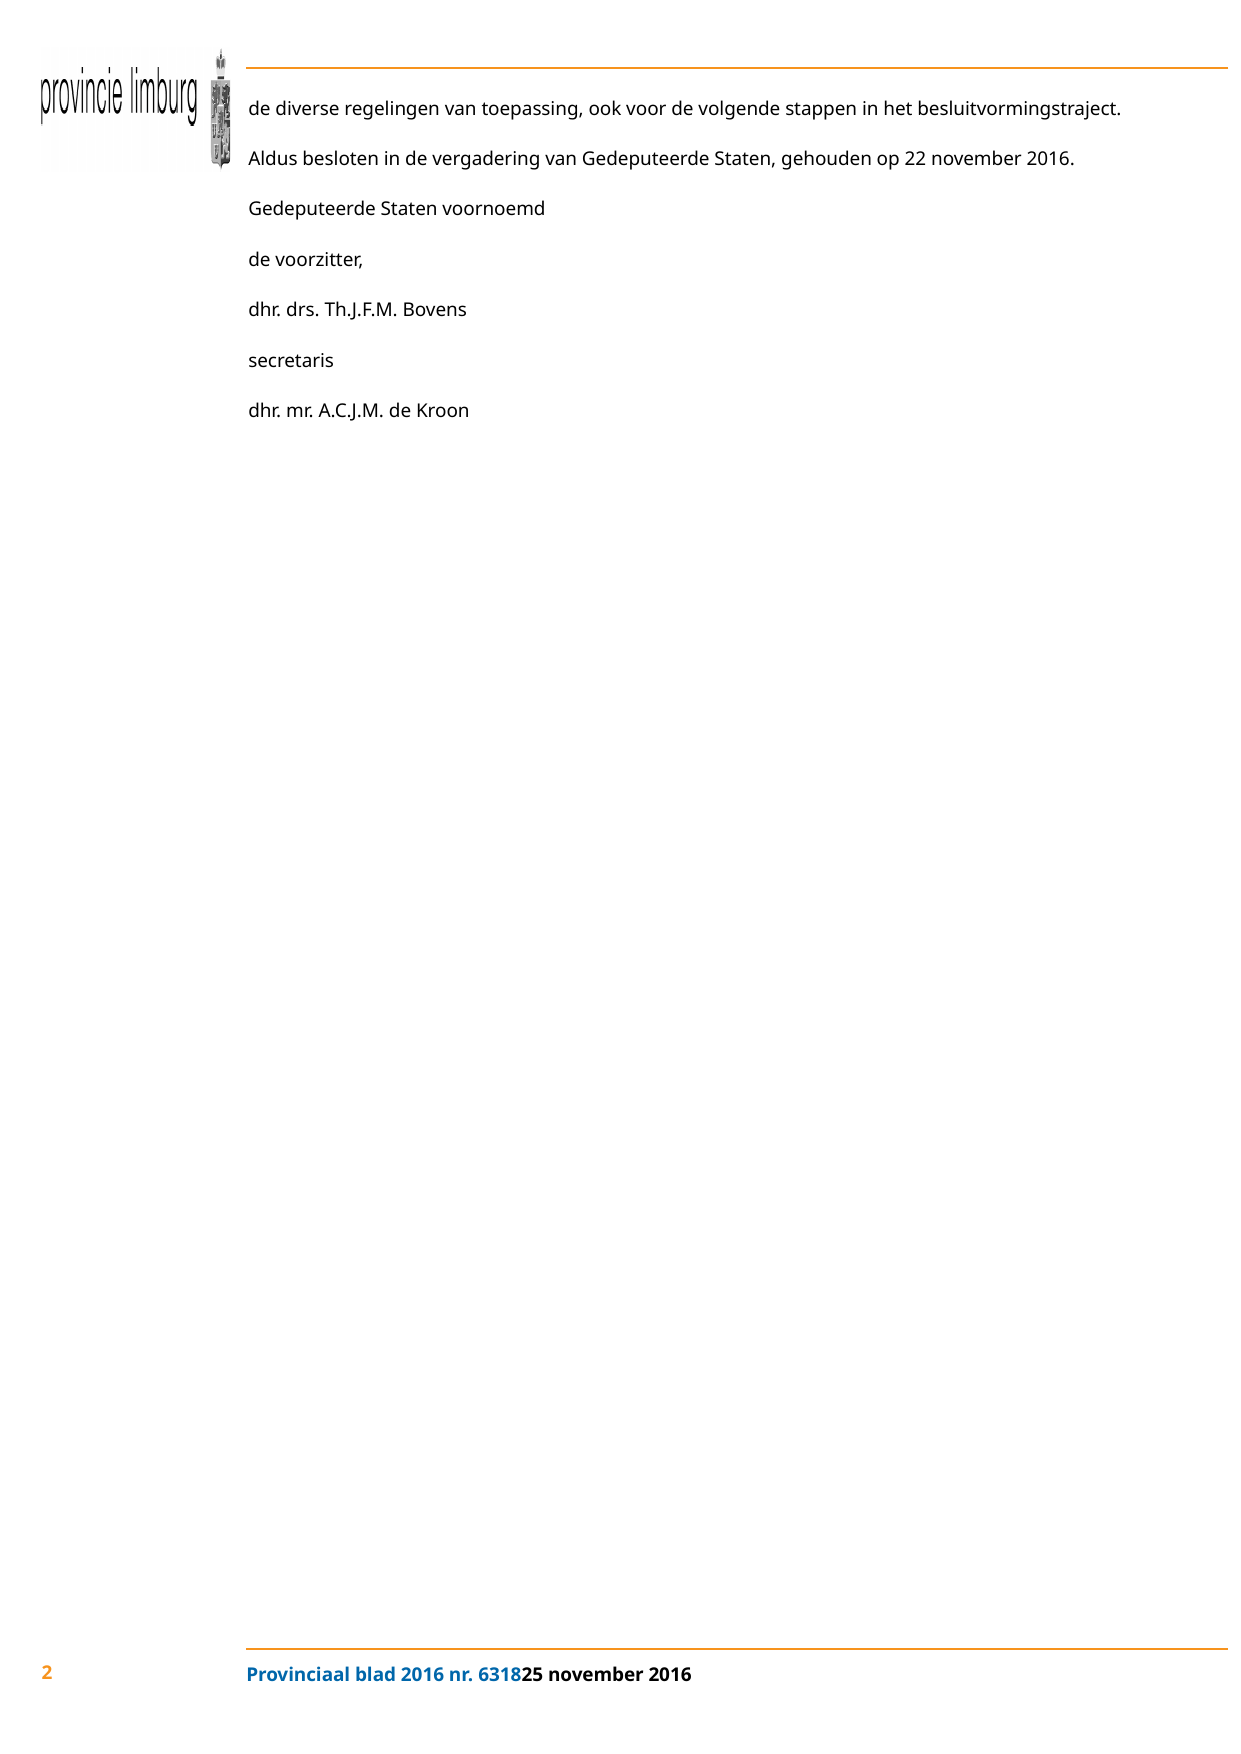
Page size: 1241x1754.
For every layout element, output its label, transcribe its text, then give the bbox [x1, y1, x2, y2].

text Gedeputeerde Staten voornoemd [248, 196, 1152, 221]
text Aldus besloten in de vergadering van Gedeputeerde Staten, gehouden op 22 november 2016. [248, 145, 1152, 171]
text dhr. drs. Th.J.F.M. Bovens [248, 296, 1152, 322]
text de voorzitter, [248, 246, 1152, 272]
picture [41, 47, 231, 172]
text dhr. mr. A.C.J.M. de Kroon [248, 397, 1152, 423]
text de diverse regelingen van toepassing, ook voor de volgende stappen in het besluitvormingstraject. [248, 95, 1152, 121]
text secretaris [248, 347, 1152, 373]
